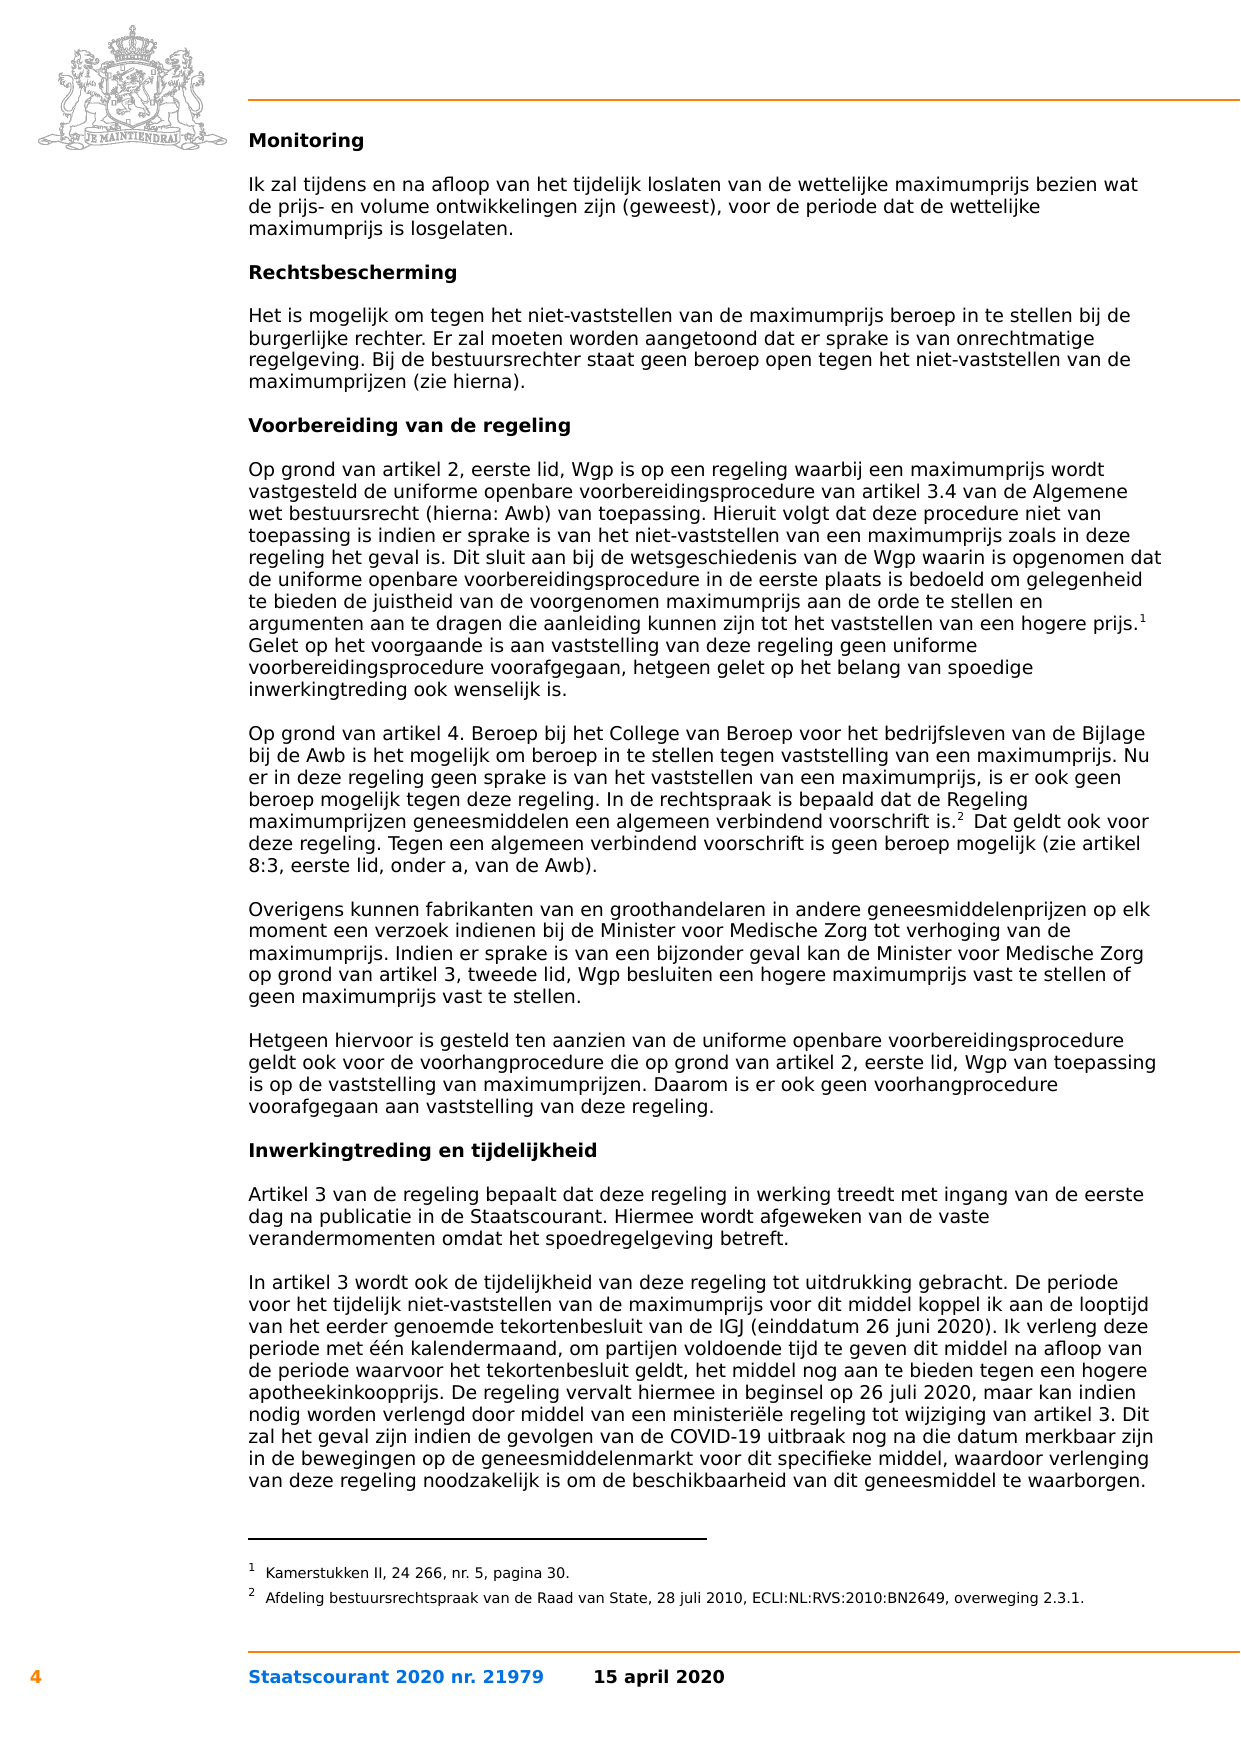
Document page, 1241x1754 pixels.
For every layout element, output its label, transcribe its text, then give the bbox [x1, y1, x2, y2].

text Het is mogelijk om tegen het niet-vaststellen van de maximumprijs beroep in te stellen bij de burgerlijke rechter. Er zal moeten worden aangetoond dat er sprake is van onrechtmatige regelgeving. Bij de bestuursrechter staat geen beroep open tegen het niet-vaststellen van de maximumprijzen (zie hierna). [248, 305, 1163, 393]
picture [38, 25, 227, 150]
subtitle Inwerkingtreding en tijdelijkheid [248, 1140, 1163, 1162]
text Afdeling bestuursrechtspraak van de Raad van State, 28 juli 2010, ECLI:NL:RVS:2010:BN2649, overweging 2.3.1. [248, 1586, 1163, 1608]
subtitle Voorbereiding van de regeling [248, 415, 1163, 437]
text Ik zal tijdens en na afloop van het tijdelijk loslaten van de wettelijke maximumprijs bezien wat de prijs- en volume ontwikkelingen zijn (geweest), voor de periode dat de wettelijke maximumprijs is losgelaten. [248, 174, 1163, 240]
text Hetgeen hiervoor is gesteld ten aanzien van de uniforme openbare voorbereidingsprocedure geldt ook voor de voorhangprocedure die op grond van artikel 2, eerste lid, Wgp van toepassing is op de vaststelling van maximumprijzen. Daarom is er ook geen voorhangprocedure voorafgegaan aan vaststelling van deze regeling. [248, 1030, 1163, 1118]
text Op grond van artikel 2, eerste lid, Wgp is op een regeling waarbij een maximumprijs wordt vastgesteld de uniforme openbare voorbereidingsprocedure van artikel 3.4 van de Algemene wet bestuursrecht (hierna: Awb) van toepassing. Hieruit volgt dat deze procedure niet van toepassing is indien er sprake is van het niet-vaststellen van een maximumprijs zoals in deze regeling het geval is. Dit sluit aan bij de wetsgeschiedenis van de Wgp waarin is opgenomen dat de uniforme openbare voorbereidingsprocedure in de eerste plaats is bedoeld om gelegenheid te bieden de juistheid van de voorgenomen maximumprijs aan de orde te stellen en argumenten aan te dragen die aanleiding kunnen zijn tot het vaststellen van een hogere prijs. Gelet op het voorgaande is aan vaststelling van deze regeling geen uniforme voorbereidingsprocedure voorafgegaan, hetgeen gelet op het belang van spoedige inwerkingtreding ook wenselijk is. [248, 459, 1163, 701]
text Kamerstukken II, 24 266, nr. 5, pagina 30. [248, 1561, 1163, 1583]
text In artikel 3 wordt ook de tijdelijkheid van deze regeling tot uitdrukking gebracht. De periode voor het tijdelijk niet-vaststellen van de maximumprijs voor dit middel koppel ik aan de looptijd van het eerder genoemde tekortenbesluit van de IGJ (einddatum 26 juni 2020). Ik verleng deze periode met één kalendermaand, om partijen voldoende tijd te geven dit middel na afloop van de periode waarvoor het tekortenbesluit geldt, het middel nog aan te bieden tegen een hogere apotheekinkoopprijs. De regeling vervalt hiermee in beginsel op 26 juli 2020, maar kan indien nodig worden verlengd door middel van een ministeriële regeling tot wijziging van artikel 3. Dit zal het geval zijn indien de gevolgen van de COVID-19 uitbraak nog na die datum merkbaar zijn in de bewegingen op de geneesmiddelenmarkt voor dit specifieke middel, waardoor verlenging van deze regeling noodzakelijk is om de beschikbaarheid van dit geneesmiddel te waarborgen. [248, 1272, 1163, 1491]
text Overigens kunnen fabrikanten van en groothandelaren in andere geneesmiddelenprijzen op elk moment een verzoek indienen bij de Minister voor Medische Zorg tot verhoging van de maximumprijs. Indien er sprake is van een bijzonder geval kan de Minister voor Medische Zorg op grond van artikel 3, tweede lid, Wgp besluiten een hogere maximumprijs vast te stellen of geen maximumprijs vast te stellen. [248, 898, 1163, 1008]
subtitle Rechtsbescherming [248, 262, 1163, 283]
text Op grond van artikel 4. Beroep bij het College van Beroep voor het bedrijfsleven van de Bijlage bij de Awb is het mogelijk om beroep in te stellen tegen vaststelling van een maximumprijs. Nu er in deze regeling geen sprake is van het vaststellen van een maximumprijs, is er ook geen beroep mogelijk tegen deze regeling. In de rechtspraak is bepaald dat de Regeling maximumprijzen geneesmiddelen een algemeen verbindend voorschrift is. Dat geldt ook voor deze regeling. Tegen een algemeen verbindend voorschrift is geen beroep mogelijk (zie artikel 8:3, eerste lid, onder a, van de Awb). [248, 723, 1163, 877]
subtitle Monitoring [248, 130, 1163, 152]
text Artikel 3 van de regeling bepaalt dat deze regeling in werking treedt met ingang van de eerste dag na publicatie in de Staatscourant. Hiermee wordt afgeweken van de vaste verandermomenten omdat het spoedregelgeving betreft. [248, 1184, 1163, 1250]
